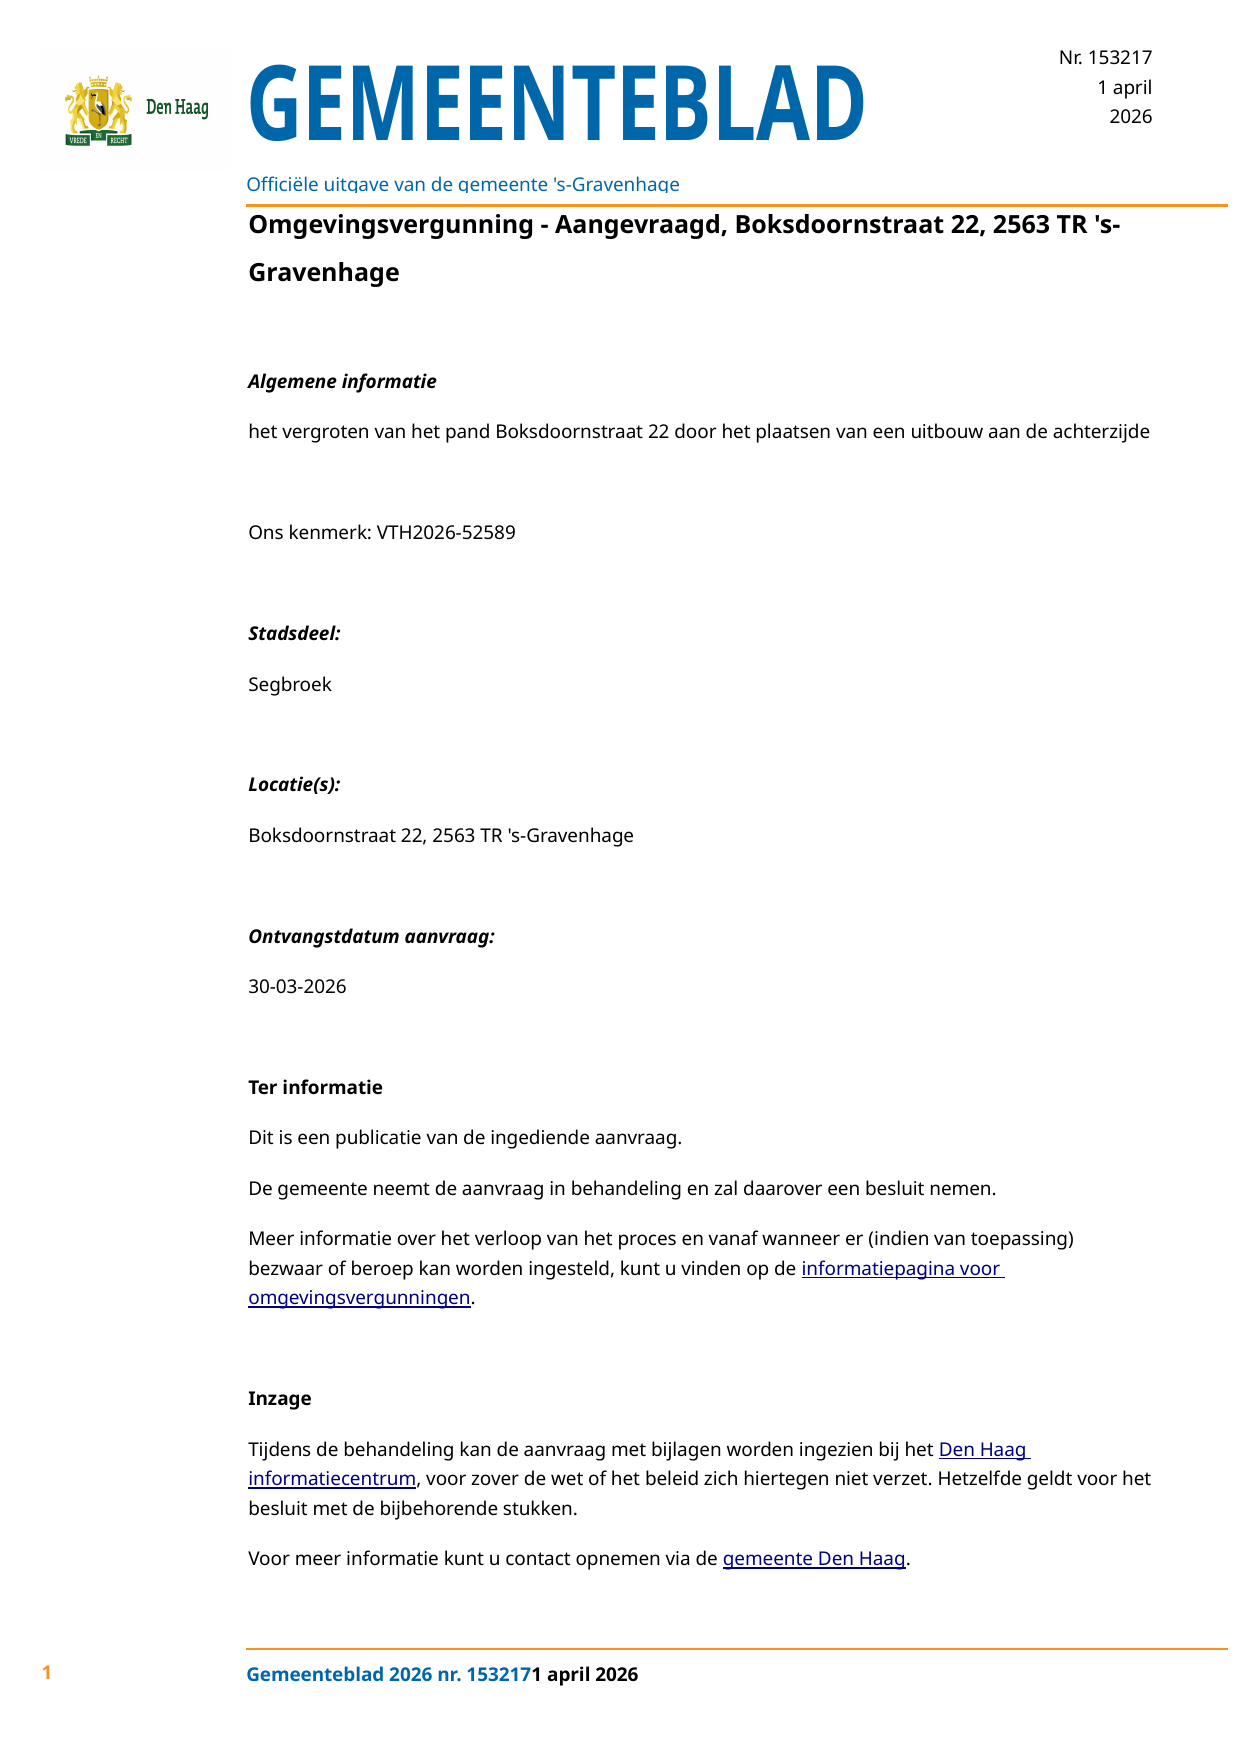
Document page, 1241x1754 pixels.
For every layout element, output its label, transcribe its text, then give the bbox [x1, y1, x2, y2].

text Meer informatie over het verloop van het proces en vanaf wanneer er (indien van toepassing) bezwaar of beroep kan worden ingesteld, kunt u vinden op de informatiepagina voor omgevingsvergunningen. [248, 1225, 1152, 1310]
text 30-03-2026 [248, 973, 1152, 999]
text Dit is een publicatie van de ingediende aanvraag. [248, 1124, 1152, 1150]
text Algemene informatie [248, 368, 1152, 394]
text Segbroek [248, 671, 1152, 697]
text De gemeente neemt de aanvraag in behandeling en zal daarover een besluit nemen. [248, 1175, 1152, 1201]
text Omgevingsvergunning - Aangevraagd, Boksdoornstraat 22, 2563 TR 's-Gravenhage [248, 207, 1152, 288]
text het vergroten van het pand Boksdoornstraat 22 door het plaatsen van een uitbouw aan de achterzijde [248, 419, 1152, 444]
picture [41, 47, 231, 172]
text Voor meer informatie kunt u contact opnemen via de gemeente Den Haag. [248, 1545, 1152, 1571]
text Inzage [248, 1385, 1152, 1411]
text Boksdoornstraat 22, 2563 TR 's-Gravenhage [248, 822, 1152, 848]
text Stadsdeel: [248, 620, 1152, 646]
text Ons kenmerk: VTH2026-52589 [248, 519, 1152, 545]
text Locatie(s): [248, 772, 1152, 797]
text Tijdens de behandeling kan de aanvraag met bijlagen worden ingezien bij het Den Haag informatiecentrum, voor zover de wet of het beleid zich hiertegen niet verzet. Hetzelfde geldt voor het besluit met de bijbehorende stukken. [248, 1436, 1152, 1521]
text Ter informatie [248, 1074, 1152, 1100]
text Ontvangstdatum aanvraag: [248, 923, 1152, 949]
